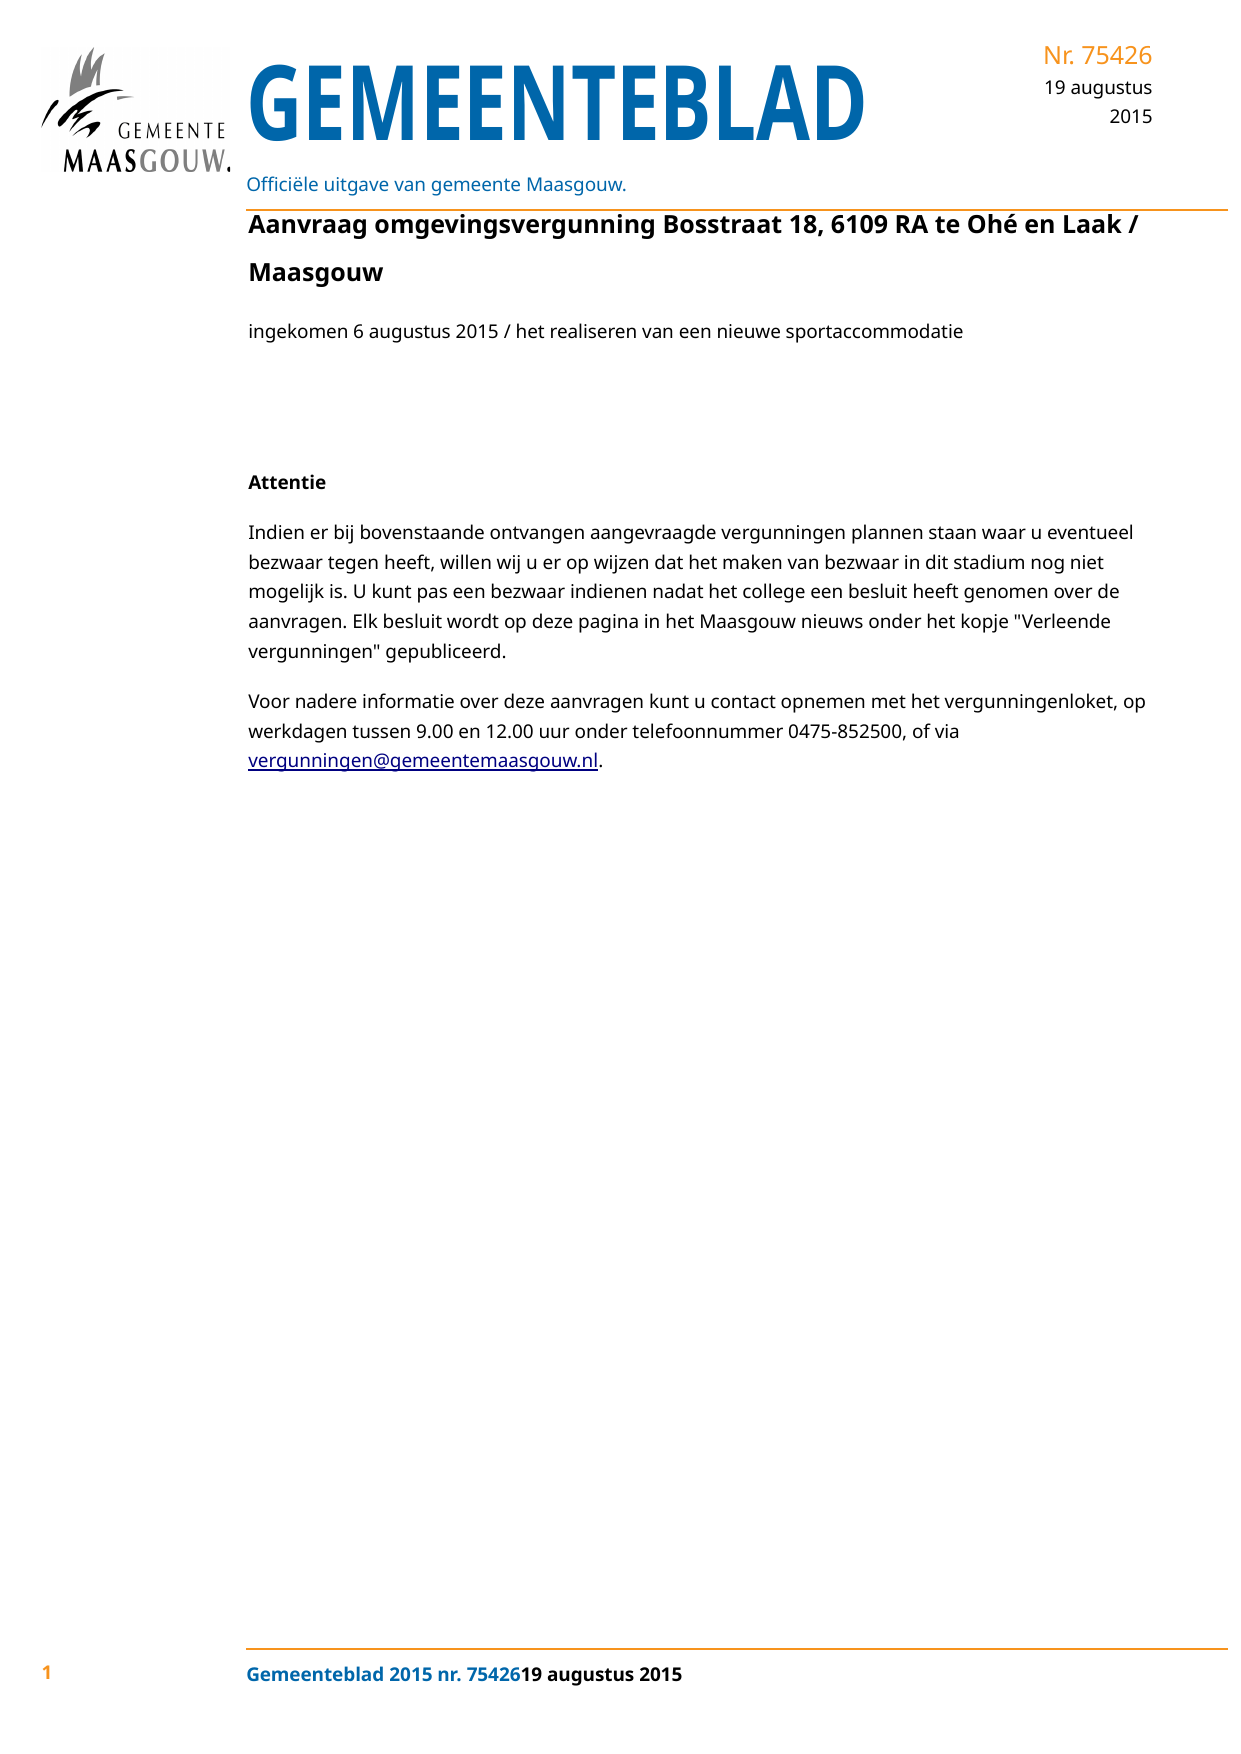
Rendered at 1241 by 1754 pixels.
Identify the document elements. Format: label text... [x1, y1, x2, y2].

picture [41, 47, 231, 172]
text Indien er bij bovenstaande ontvangen aangevraagde vergunningen plannen staan waar u eventueel bezwaar tegen heeft, willen wij u er op wijzen dat het maken van bezwaar in dit stadium nog niet mogelijk is. U kunt pas een bezwaar indienen nadat het college een besluit heeft genomen over de aanvragen. Elk besluit wordt op deze pagina in het Maasgouw nieuws onder het kopje "Verleende vergunningen" gepubliceerd. [248, 519, 1152, 664]
text Voor nadere informatie over deze aanvragen kunt u contact opnemen met het vergunningenloket, op werkdagen tussen 9.00 en 12.00 uur onder telefoonnummer 0475-852500, of via vergunningen@gemeentemaasgouw.nl. [248, 688, 1152, 773]
text ingekomen 6 augustus 2015 / het realiseren van een nieuwe sportaccommodatie [248, 318, 1152, 344]
text Attentie [248, 469, 1152, 495]
text Aanvraag omgevingsvergunning Bosstraat 18, 6109 RA te Ohé en Laak / Maasgouw [248, 211, 1152, 288]
